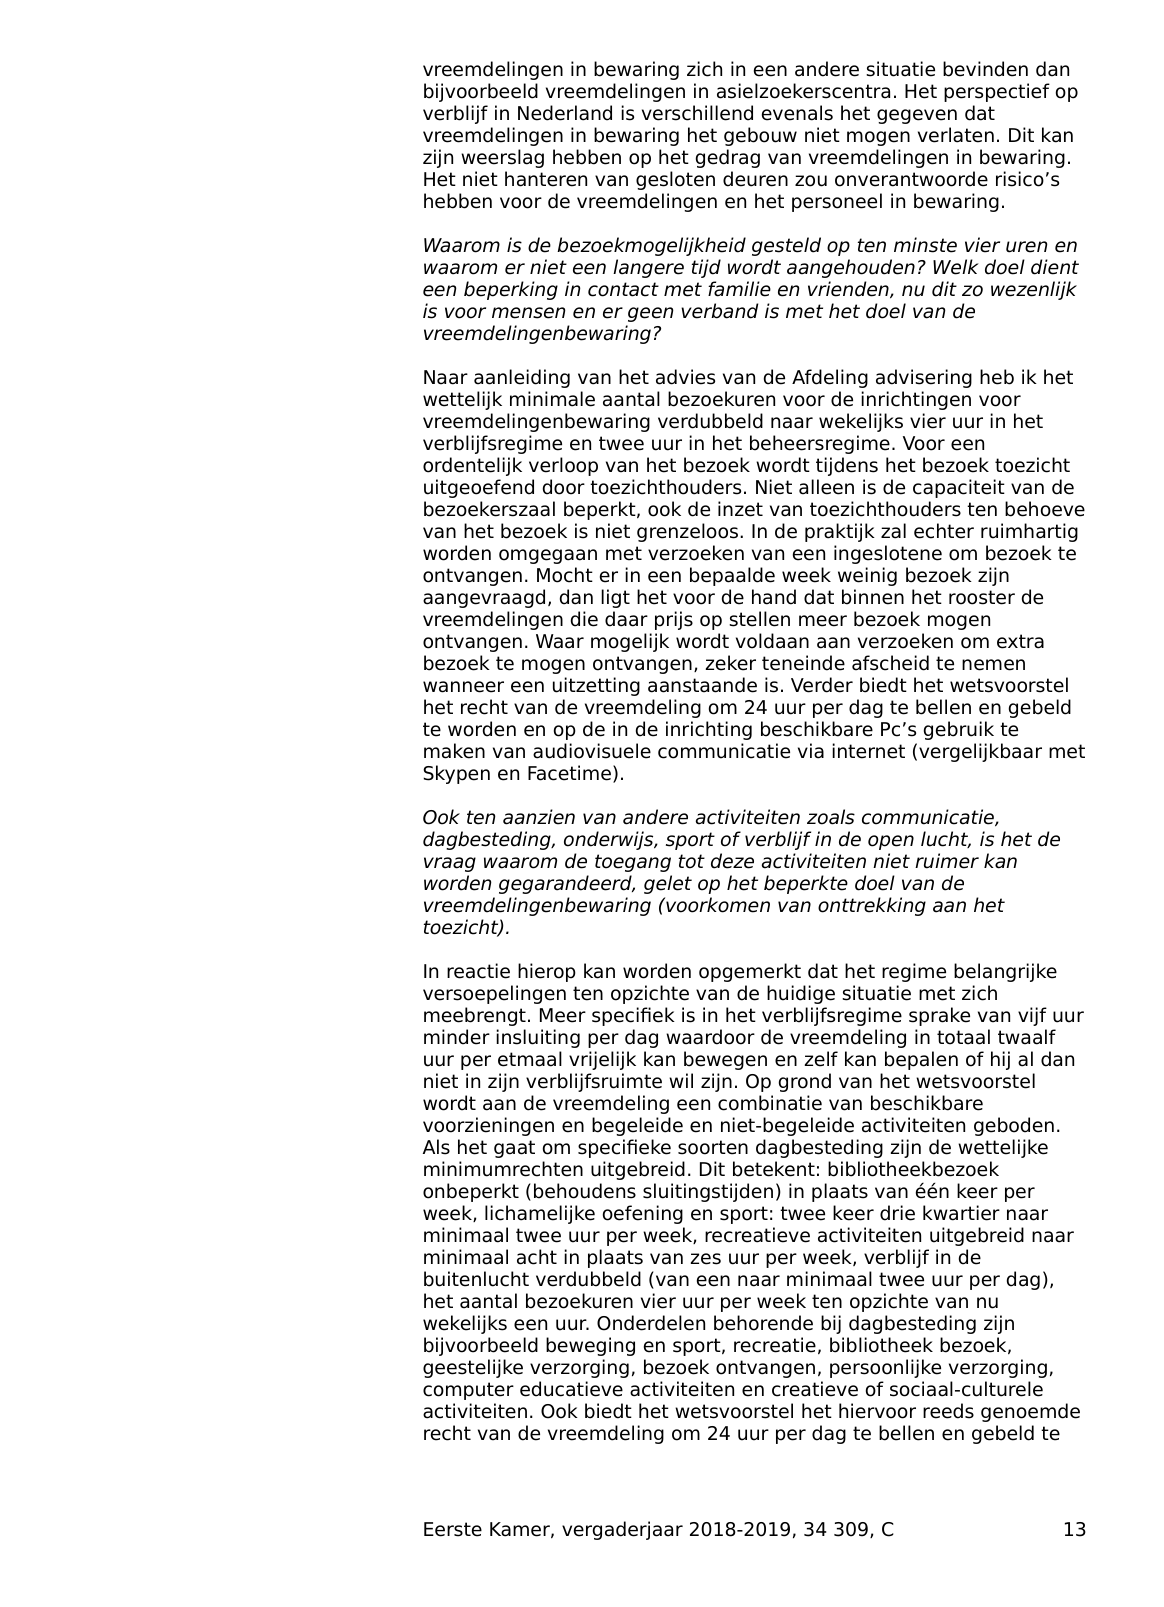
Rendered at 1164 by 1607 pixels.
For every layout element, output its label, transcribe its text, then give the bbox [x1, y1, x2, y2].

text In reactie hierop kan worden opgemerkt dat het regime belangrijke versoepelingen ten opzichte van de huidige situatie met zich meebrengt. Meer specifiek is in het verblijfsregime sprake van vijf uur minder insluiting per dag waardoor de vreemdeling in totaal twaalf uur per etmaal vrijelijk kan bewegen en zelf kan bepalen of hij al dan niet in zijn verblijfsruimte wil zijn. Op grond van het wetsvoorstel wordt aan de vreemdeling een combinatie van beschikbare voorzieningen en begeleide en niet-begeleide activiteiten geboden. Als het gaat om specifieke soorten dagbesteding zijn de wettelijke minimumrechten uitgebreid. Dit betekent: bibliotheekbezoek onbeperkt (behoudens sluitingstijden) in plaats van één keer per week, lichamelijke oefening en sport: twee keer drie kwartier naar minimaal twee uur per week, recreatieve activiteiten uitgebreid naar minimaal acht in plaats van zes uur per week, verblijf in de buitenlucht verdubbeld (van een naar minimaal twee uur per dag), het aantal bezoekuren vier uur per week ten opzichte van nu wekelijks een uur. Onderdelen behorende bij dagbesteding zijn bijvoorbeeld beweging en sport, recreatie, bibliotheek bezoek, geestelijke verzorging, bezoek ontvangen, persoonlijke verzorging, computer educatieve activiteiten en creatieve of sociaal-culturele activiteiten. Ook biedt het wetsvoorstel het hiervoor reeds genoemde recht van de vreemdeling om 24 uur per dag te bellen en gebeld te [422, 961, 1087, 1444]
text vreemdelingen in bewaring zich in een andere situatie bevinden dan bijvoorbeeld vreemdelingen in asielzoekerscentra. Het perspectief op verblijf in Nederland is verschillend evenals het gegeven dat vreemdelingen in bewaring het gebouw niet mogen verlaten. Dit kan zijn weerslag hebben op het gedrag van vreemdelingen in bewaring. Het niet hanteren van gesloten deuren zou onverantwoorde risico’s hebben voor de vreemdelingen en het personeel in bewaring. [422, 59, 1087, 213]
text Naar aanleiding van het advies van de Afdeling advisering heb ik het wettelijk minimale aantal bezoekuren voor de inrichtingen voor vreemdelingenbewaring verdubbeld naar wekelijks vier uur in het verblijfsregime en twee uur in het beheersregime. Voor een ordentelijk verloop van het bezoek wordt tijdens het bezoek toezicht uitgeoefend door toezichthouders. Niet alleen is de capaciteit van de bezoekerszaal beperkt, ook de inzet van toezichthouders ten behoeve van het bezoek is niet grenzeloos. In de praktijk zal echter ruimhartig worden omgegaan met verzoeken van een ingeslotene om bezoek te ontvangen. Mocht er in een bepaalde week weinig bezoek zijn aangevraagd, dan ligt het voor de hand dat binnen het rooster de vreemdelingen die daar prijs op stellen meer bezoek mogen ontvangen. Waar mogelijk wordt voldaan aan verzoeken om extra bezoek te mogen ontvangen, zeker teneinde afscheid te nemen wanneer een uitzetting aanstaande is. Verder biedt het wetsvoorstel het recht van de vreemdeling om 24 uur per dag te bellen en gebeld te worden en op de in de inrichting beschikbare Pc’s gebruik te maken van audiovisuele communicatie via internet (vergelijkbaar met Skypen en Facetime). [422, 367, 1087, 785]
text Ook ten aanzien van andere activiteiten zoals communicatie, dagbesteding, onderwijs, sport of verblijf in de open lucht, is het de vraag waarom de toegang tot deze activiteiten niet ruimer kan worden gegarandeerd, gelet op het beperkte doel van de vreemdelingenbewaring (voorkomen van onttrekking aan het toezicht). [422, 807, 1087, 939]
text Waarom is de bezoekmogelijkheid gesteld op ten minste vier uren en waarom er niet een langere tijd wordt aangehouden? Welk doel dient een beperking in contact met familie en vrienden, nu dit zo wezenlijk is voor mensen en er geen verband is met het doel van de vreemdelingenbewaring? [422, 235, 1087, 345]
